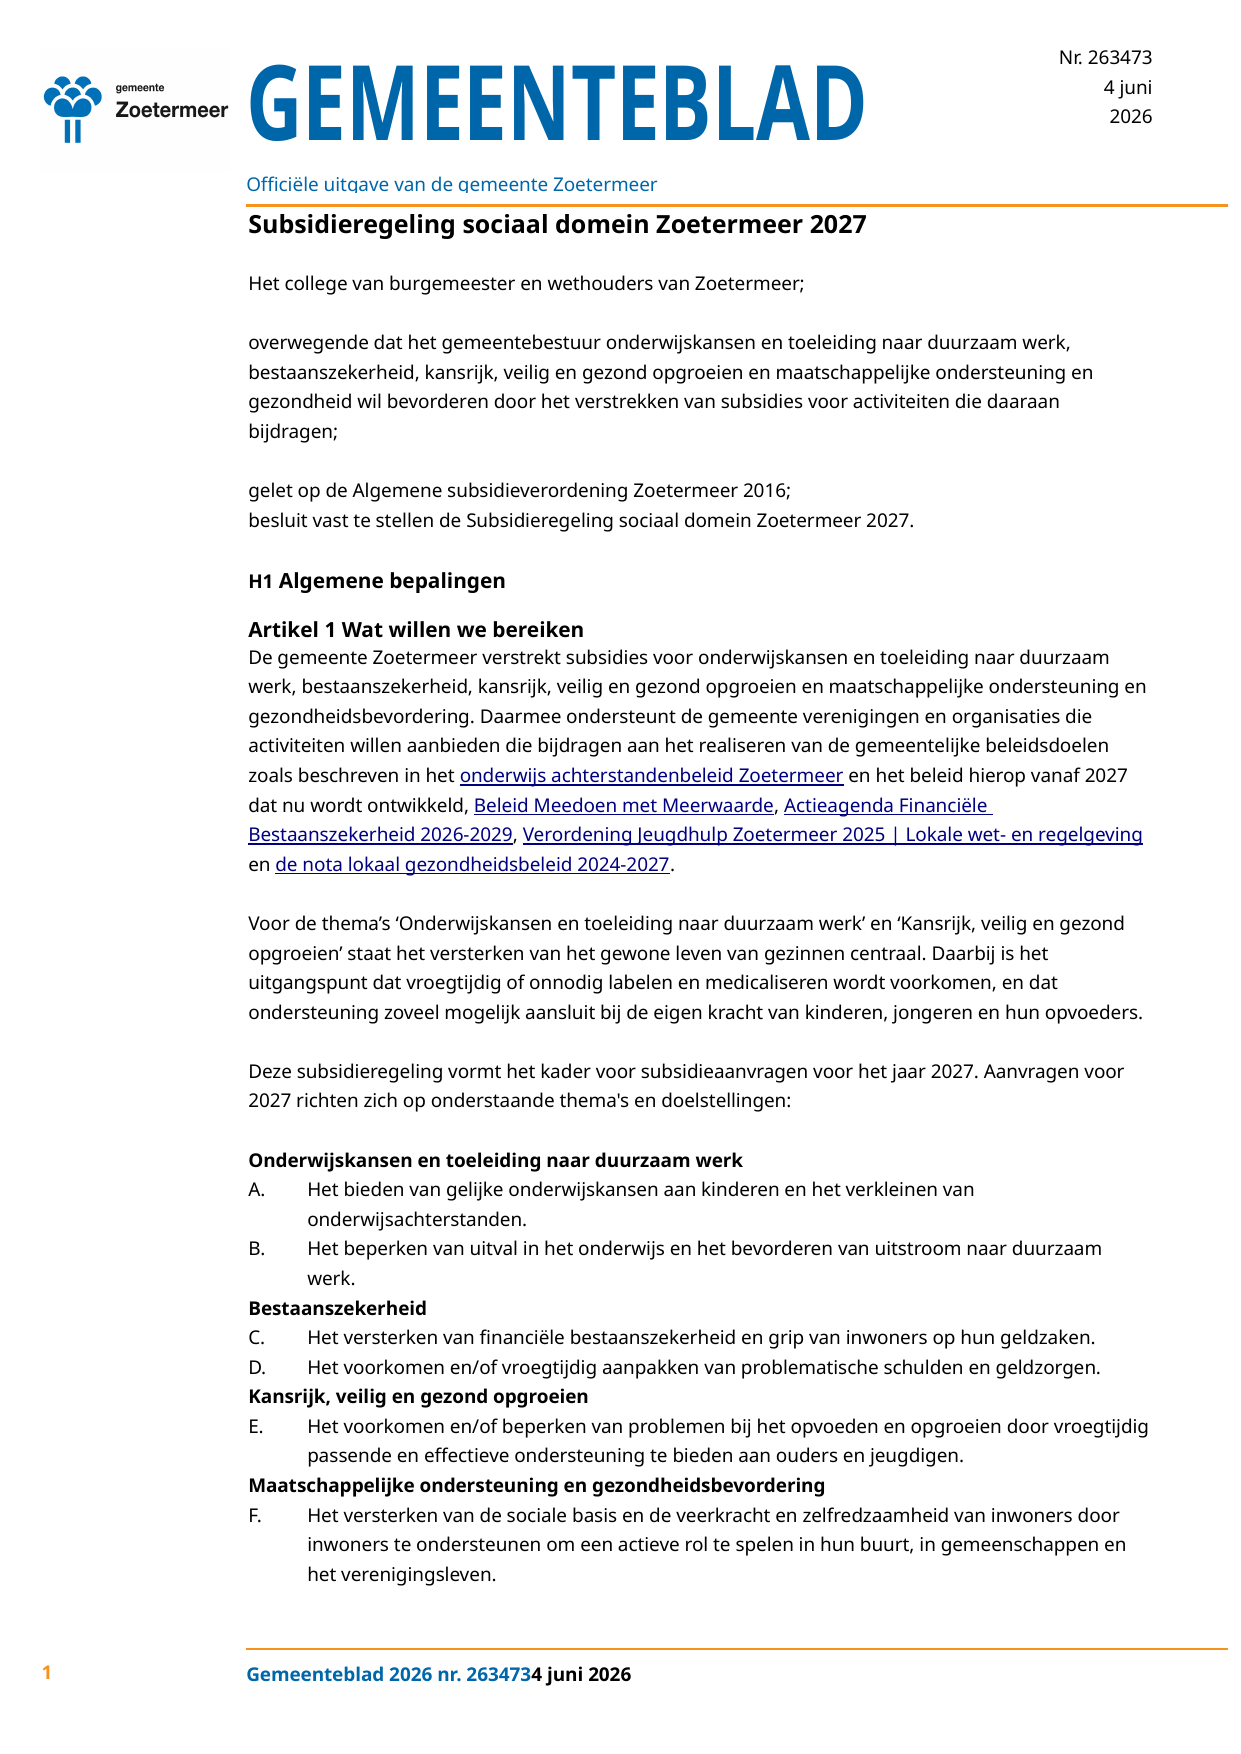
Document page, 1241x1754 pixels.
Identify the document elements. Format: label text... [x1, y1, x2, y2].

text Maatschappelijke ondersteuning en gezondheidsbevordering [248, 1472, 1152, 1498]
text Voor de thema’s ‘Onderwijskansen en toeleiding naar duurzaam werk’ en ‘Kansrijk, veilig en gezond opgroeien’ staat het versterken van het gewone leven van gezinnen centraal. Daarbij is het uitgangspunt dat vroegtijdig of onnodig labelen en medicaliseren wordt voorkomen, en dat ondersteuning zoveel mogelijk aansluit bij de eigen kracht van kinderen, jongeren en hun opvoeders. [248, 910, 1152, 1024]
text H1 Algemene bepalingen [248, 566, 1152, 594]
text De gemeente Zoetermeer verstrekt subsidies voor onderwijskansen en toeleiding naar duurzaam werk, bestaanszekerheid, kansrijk, veilig en gezond opgroeien en maatschappelijke ondersteuning en gezondheidsbevordering. Daarmee ondersteunt de gemeente verenigingen en organisaties die activiteiten willen aanbieden die bijdragen aan het realiseren van de gemeentelijke beleidsdoelen zoals beschreven in het onderwijs achterstandenbeleid Zoetermeer en het beleid hierop vanaf 2027 dat nu wordt ontwikkeld, Beleid Meedoen met Meerwaarde, Actieagenda Financiële Bestaanszekerheid 2026-2029, Verordening Jeugdhulp Zoetermeer 2025 | Lokale wet- en regelgeving en de nota lokaal gezondheidsbeleid 2024-2027. [248, 644, 1152, 877]
list Het versterken van financiële bestaanszekerheid en grip van inwoners op hun geldzaken. [248, 1324, 1152, 1350]
text Het college van burgemeester en wethouders van Zoetermeer; [248, 270, 1152, 296]
text Deze subsidieregeling vormt het kader voor subsidieaanvragen voor het jaar 2027. Aanvragen voor 2027 richten zich op onderstaande thema's en doelstellingen: [248, 1058, 1152, 1113]
text besluit vast te stellen de Subsidieregeling sociaal domein Zoetermeer 2027. [248, 507, 1152, 533]
text gelet op de Algemene subsidieverordening Zoetermeer 2016; [248, 477, 1152, 503]
text Subsidieregeling sociaal domein Zoetermeer 2027 [248, 207, 1152, 241]
list Het versterken van de sociale basis en de veerkracht en zelfredzaamheid van inwoners door inwoners te ondersteunen om een actieve rol te spelen in hun buurt, in gemeenschappen en het verenigingsleven. [248, 1502, 1152, 1587]
list Het voorkomen en/of vroegtijdig aanpakken van problematische schulden en geldzorgen. [248, 1354, 1152, 1379]
list Het bieden van gelijke onderwijskansen aan kinderen en het verkleinen van onderwijsachterstanden. [248, 1176, 1152, 1232]
picture [41, 47, 231, 172]
list Het voorkomen en/of beperken van problemen bij het opvoeden en opgroeien door vroegtijdig passende en effectieve ondersteuning te bieden aan ouders en jeugdigen. [248, 1413, 1152, 1468]
text Bestaanszekerheid [248, 1295, 1152, 1320]
text Artikel 1 Wat willen we bereiken [248, 615, 1152, 644]
text Onderwijskansen en toeleiding naar duurzaam werk [248, 1147, 1152, 1172]
text Kansrijk, veilig en gezond opgroeien [248, 1383, 1152, 1409]
text overwegende dat het gemeentebestuur onderwijskansen en toeleiding naar duurzaam werk, bestaanszekerheid, kansrijk, veilig en gezond opgroeien en maatschappelijke ondersteuning en gezondheid wil bevorderen door het verstrekken van subsidies voor activiteiten die daaraan bijdragen; [248, 329, 1152, 444]
list Het beperken van uitval in het onderwijs en het bevorderen van uitstroom naar duurzaam werk. [248, 1236, 1152, 1291]
